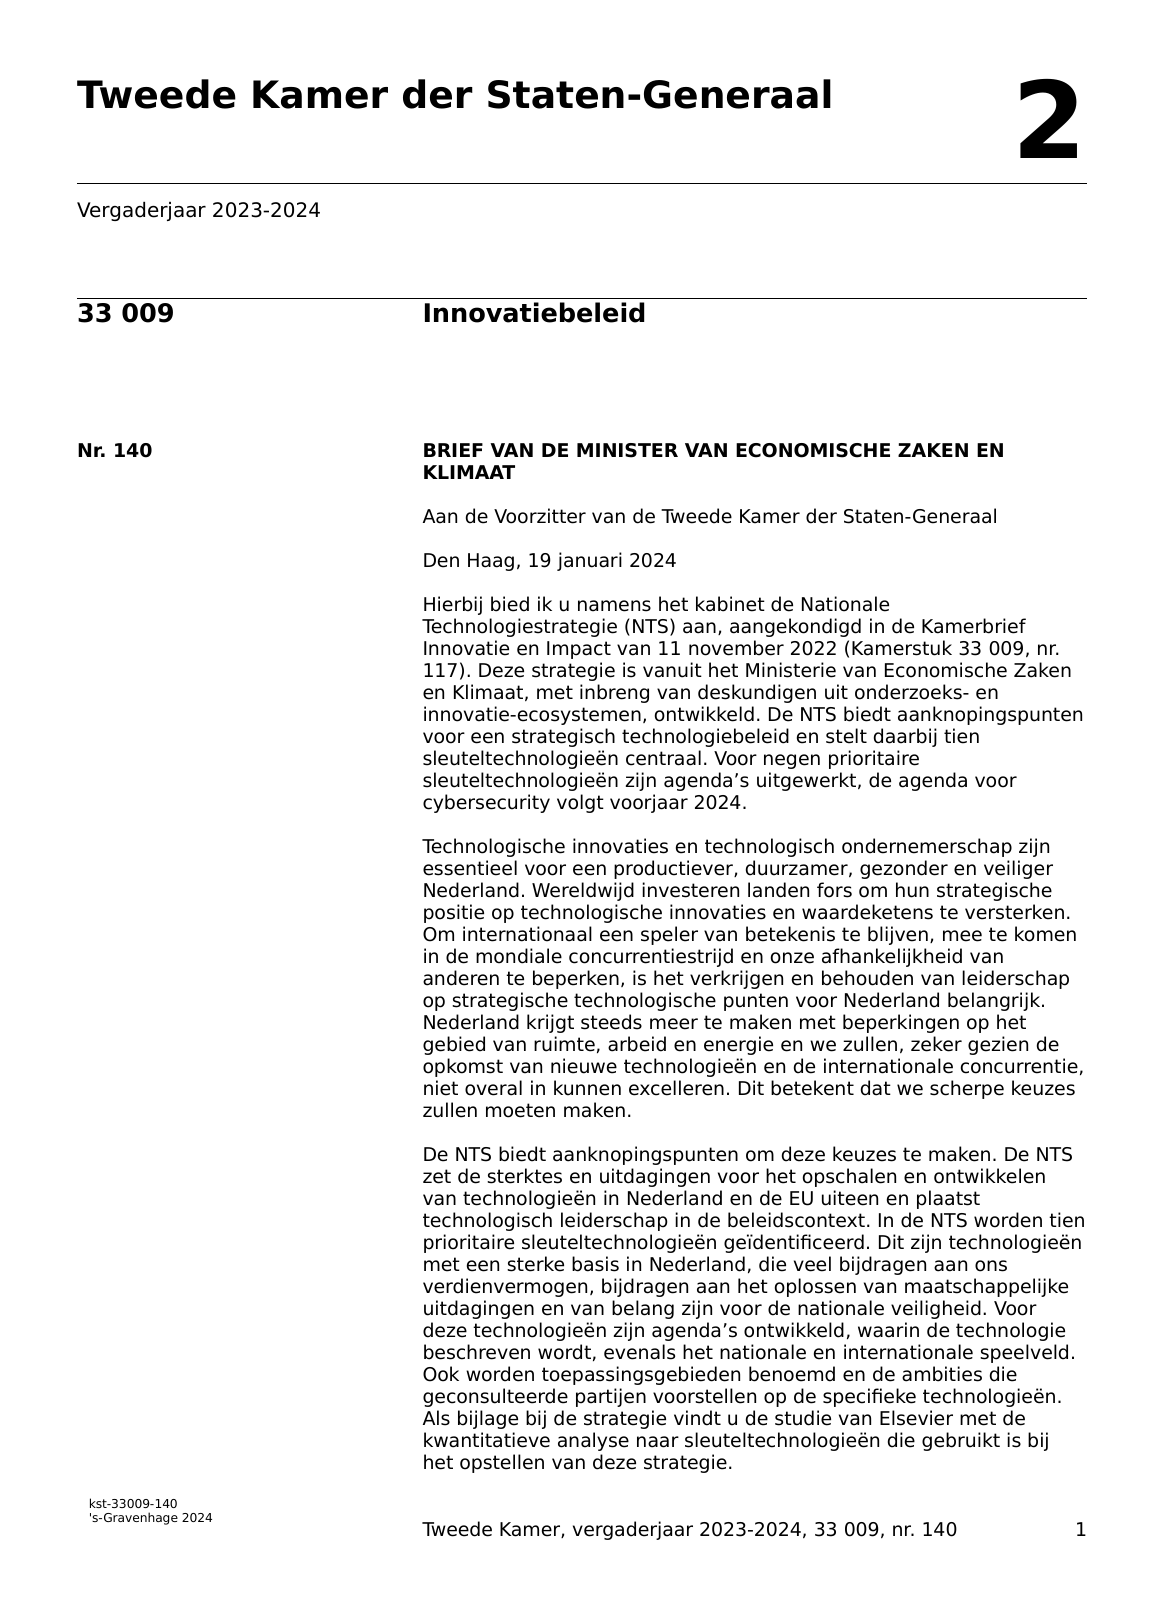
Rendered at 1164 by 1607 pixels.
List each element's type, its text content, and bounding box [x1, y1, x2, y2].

subtitle Nr. 140 BRIEF VAN DE MINISTER VAN ECONOMISCHE ZAKEN EN KLIMAAT [77, 440, 1087, 484]
text 's-Gravenhage 2024 [88, 1511, 323, 1525]
subtitle 33 009 Innovatiebeleid [77, 299, 1087, 329]
text kst-33009-140 [88, 1497, 323, 1511]
table_cell Vergaderjaar 2023-2024 [77, 184, 1087, 298]
text Hierbij bied ik u namens het kabinet de Nationale Technologiestrategie (NTS) aan, aangekondigd in de Kamerbrief Innovatie en Impact van 11 november 2022 (Kamerstuk 33 009, nr. 117). Deze strategie is vanuit het Ministerie van Economische Zaken en Klimaat, met inbreng van deskundigen uit onderzoeks- en innovatie-ecosystemen, ontwikkeld. De NTS biedt aanknopingspunten voor een strategisch technologiebeleid en stelt daarbij tien sleuteltechnologieën centraal. Voor negen prioritaire sleuteltechnologieën zijn agenda’s uitgewerkt, de agenda voor cybersecurity volgt voorjaar 2024. [422, 594, 1087, 814]
text Aan de Voorzitter van de Tweede Kamer der Staten-Generaal [422, 506, 1087, 528]
text Technologische innovaties en technologisch ondernemerschap zijn essentieel voor een productiever, duurzamer, gezonder en veiliger Nederland. Wereldwijd investeren landen fors om hun strategische positie op technologische innovaties en waardeketens te versterken. Om internationaal een speler van betekenis te blijven, mee te komen in de mondiale concurrentiestrijd en onze afhankelijkheid van anderen te beperken, is het verkrijgen en behouden van leiderschap op strategische technologische punten voor Nederland belangrijk. Nederland krijgt steeds meer te maken met beperkingen op het gebied van ruimte, arbeid en energie en we zullen, zeker gezien de opkomst van nieuwe technologieën en de internationale concurrentie, niet overal in kunnen excelleren. Dit betekent dat we scherpe keuzes zullen moeten maken. [422, 836, 1087, 1122]
table_header Tweede Kamer der Staten-Generaal [77, 59, 886, 183]
text Den Haag, 19 januari 2024 [422, 550, 1087, 572]
text De NTS biedt aanknopingspunten om deze keuzes te maken. De NTS zet de sterktes en uitdagingen voor het opschalen en ontwikkelen van technologieën in Nederland en de EU uiteen en plaatst technologisch leiderschap in de beleidscontext. In de NTS worden tien prioritaire sleuteltechnologieën geïdentificeerd. Dit zijn technologieën met een sterke basis in Nederland, die veel bijdragen aan ons verdienvermogen, bijdragen aan het oplossen van maatschappelijke uitdagingen en van belang zijn voor de nationale veiligheid. Voor deze technologieën zijn agenda’s ontwikkeld, waarin de technologie beschreven wordt, evenals het nationale en internationale speelveld. Ook worden toepassingsgebieden benoemd en de ambities die geconsulteerde partijen voorstellen op de specifieke technologieën. Als bijlage bij de strategie vindt u de studie van Elsevier met de kwantitatieve analyse naar sleuteltechnologieën die gebruikt is bij het opstellen van deze strategie. [422, 1144, 1087, 1474]
table_header 2 [886, 59, 1087, 183]
